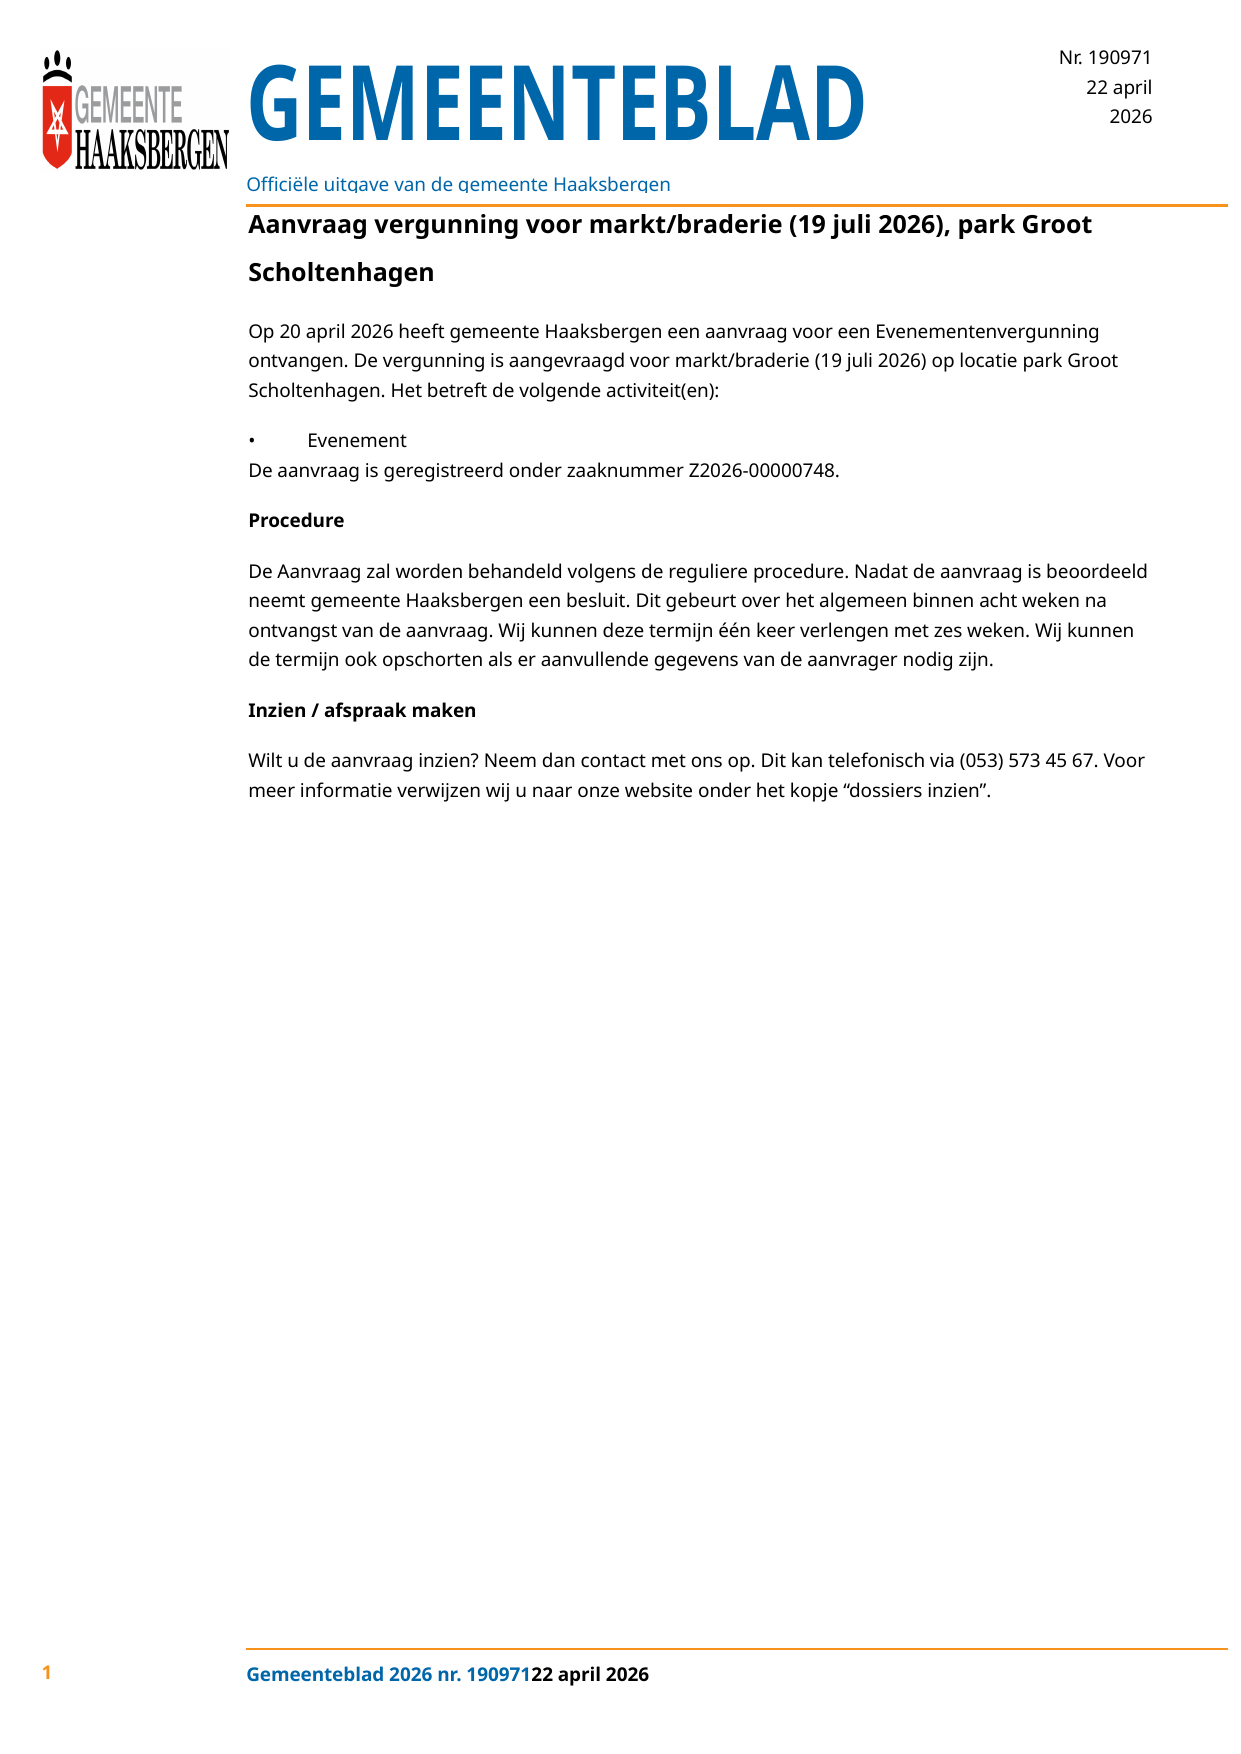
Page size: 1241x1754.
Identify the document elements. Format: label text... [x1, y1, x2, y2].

text De aanvraag is geregistreerd onder zaaknummer Z2026-00000748. [248, 457, 1152, 483]
text Procedure [248, 507, 1152, 533]
text Inzien / afspraak maken [248, 697, 1152, 723]
picture [41, 47, 231, 172]
text De Aanvraag zal worden behandeld volgens de reguliere procedure. Nadat de aanvraag is beoordeeld neemt gemeente Haaksbergen een besluit. Dit gebeurt over het algemeen binnen acht weken na ontvangst van de aanvraag. Wij kunnen deze termijn één keer verlengen met zes weken. Wij kunnen de termijn ook opschorten als er aanvullende gegevens van de aanvrager nodig zijn. [248, 558, 1152, 672]
text Wilt u de aanvraag inzien? Neem dan contact met ons op. Dit kan telefonisch via (053) 573 45 67. Voor meer informatie verwijzen wij u naar onze website onder het kopje “dossiers inzien”. [248, 747, 1152, 803]
text Aanvraag vergunning voor markt/braderie (19 juli 2026), park Groot Scholtenhagen [248, 207, 1152, 288]
list Evenement [248, 427, 1152, 453]
text Op 20 april 2026 heeft gemeente Haaksbergen een aanvraag voor een Evenementenvergunning ontvangen. De vergunning is aangevraagd voor markt/braderie (19 juli 2026) op locatie park Groot Scholtenhagen. Het betreft de volgende activiteit(en): [248, 318, 1152, 403]
